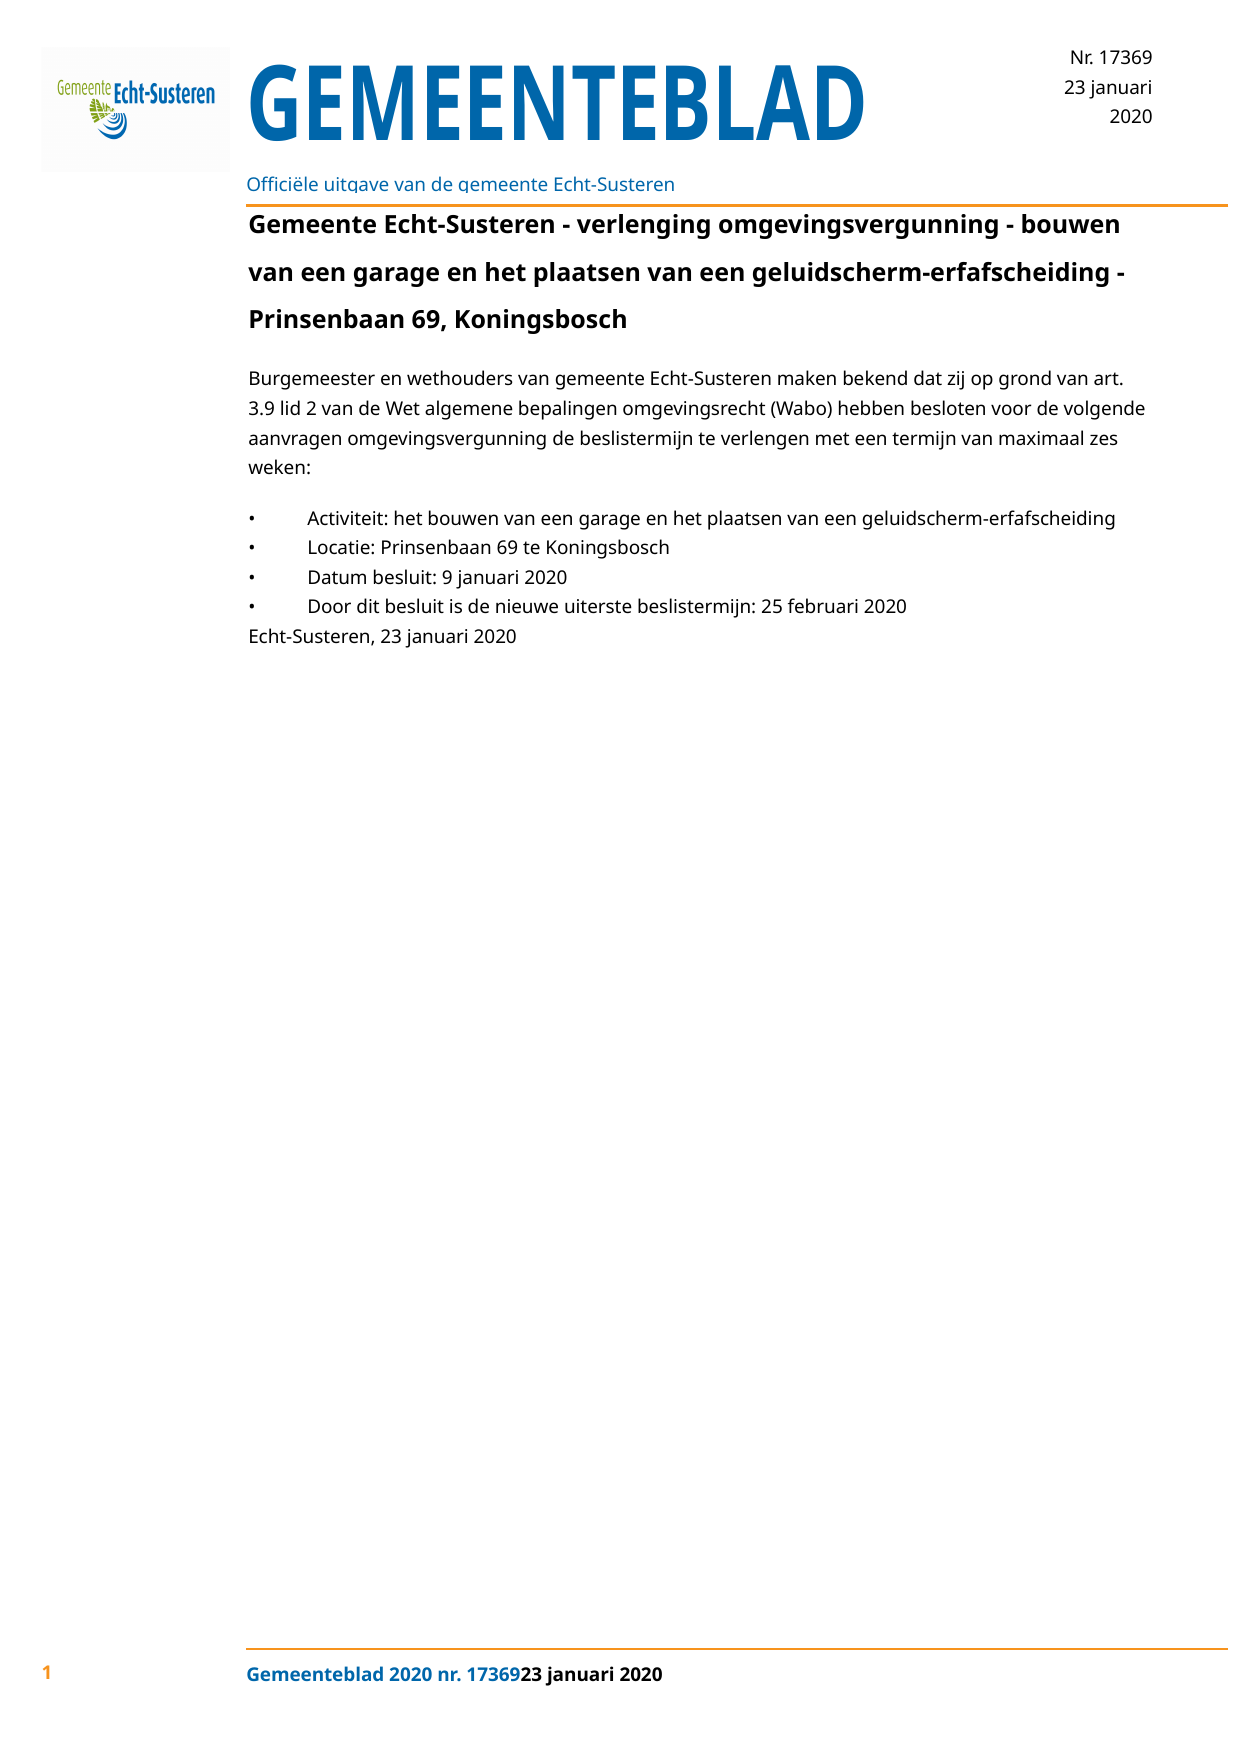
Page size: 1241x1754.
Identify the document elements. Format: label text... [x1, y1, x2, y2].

text Burgemeester en wethouders van gemeente Echt-Susteren maken bekend dat zij op grond van art. 3.9 lid 2 van de Wet algemene bepalingen omgevingsrecht (Wabo) hebben besloten voor de volgende aanvragen omgevingsvergunning de beslistermijn te verlengen met een termijn van maximaal zes weken: [248, 366, 1152, 480]
text Echt-Susteren, 23 januari 2020 [248, 623, 1152, 649]
list Door dit besluit is de nieuwe uiterste beslistermijn: 25 februari 2020 [248, 593, 1152, 619]
list Datum besluit: 9 januari 2020 [248, 564, 1152, 589]
text Gemeente Echt-Susteren - verlenging omgevingsvergunning - bouwen van een garage en het plaatsen van een geluidscherm-erfafscheiding - Prinsenbaan 69, Koningsbosch [248, 207, 1152, 336]
list Locatie: Prinsenbaan 69 te Koningsbosch [248, 534, 1152, 560]
list Activiteit: het bouwen van een garage en het plaatsen van een geluidscherm-erfafscheiding [248, 505, 1152, 530]
picture [41, 47, 231, 172]
